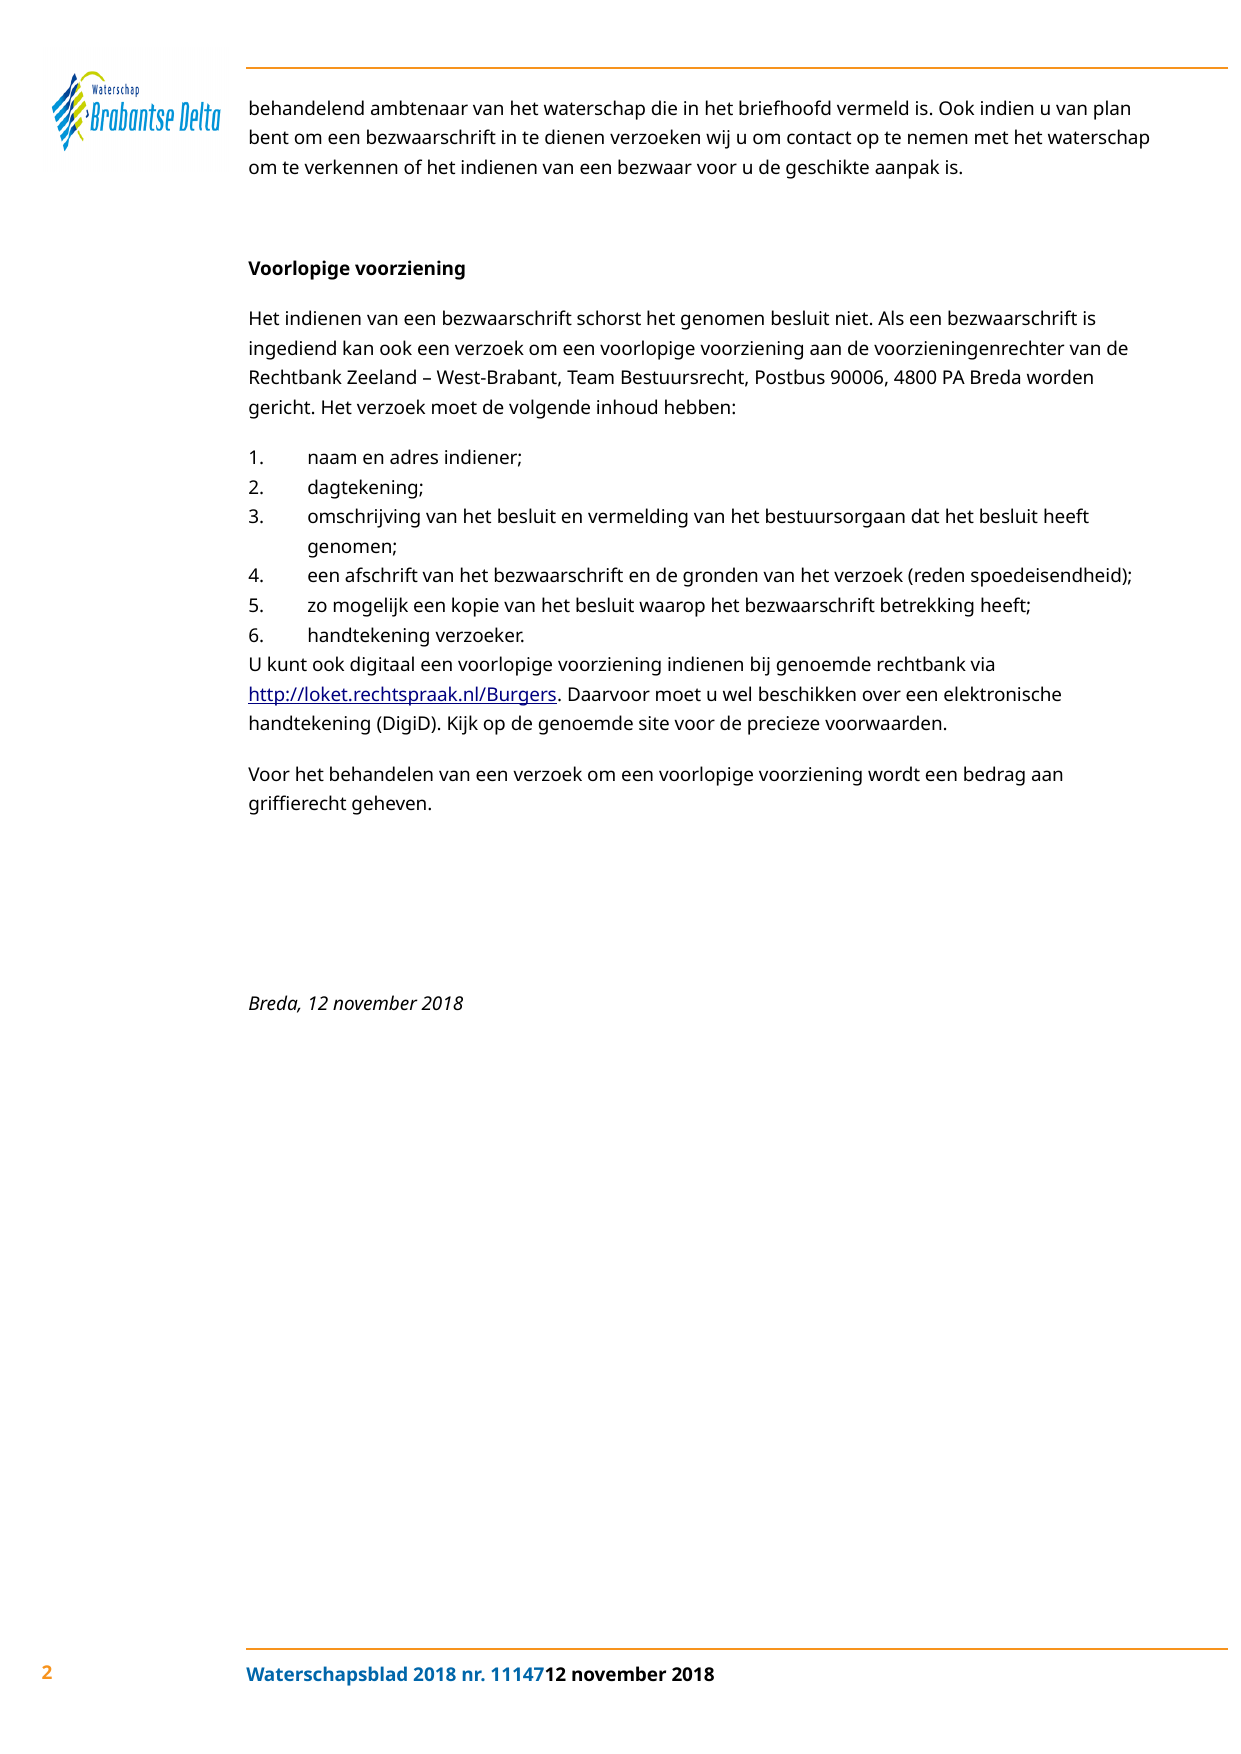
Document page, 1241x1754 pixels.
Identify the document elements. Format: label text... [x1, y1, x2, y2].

text Breda, 12 november 2018 [248, 990, 1152, 1015]
text behandelend ambtenaar van het waterschap die in het briefhoofd vermeld is. Ook indien u van plan bent om een bezwaarschrift in te dienen verzoeken wij u om contact op te nemen met het waterschap om te verkennen of het indienen van een bezwaar voor u de geschikte aanpak is. [248, 95, 1152, 180]
list zo mogelijk een kopie van het besluit waarop het bezwaarschrift betrekking heeft; [248, 592, 1152, 618]
list een afschrift van het bezwaarschrift en de gronden van het verzoek (reden spoedeisendheid); [248, 563, 1152, 588]
text U kunt ook digitaal een voorlopige voorziening indienen bij genoemde rechtbank via http://loket.rechtspraak.nl/Burgers. Daarvoor moet u wel beschikken over een elektronische handtekening (DigiD). Kijk op de genoemde site voor de precieze voorwaarden. [248, 651, 1152, 736]
picture [41, 47, 231, 172]
list omschrijving van het besluit en vermelding van het bestuursorgaan dat het besluit heeft genomen; [248, 503, 1152, 559]
list handtekening verzoeker. [248, 622, 1152, 648]
text Voorlopige voorziening [248, 255, 1152, 281]
list dagtekening; [248, 474, 1152, 500]
text Voor het behandelen van een verzoek om een voorlopige voorziening wordt een bedrag aan griffierecht geheven. [248, 761, 1152, 816]
text Het indienen van een bezwaarschrift schorst het genomen besluit niet. Als een bezwaarschrift is ingediend kan ook een verzoek om een voorlopige voorziening aan de voorzieningenrechter van de Rechtbank Zeeland – West-Brabant, Team Bestuursrecht, Postbus 90006, 4800 PA Breda worden gericht. Het verzoek moet de volgende inhoud hebben: [248, 305, 1152, 420]
list naam en adres indiener; [248, 444, 1152, 470]
